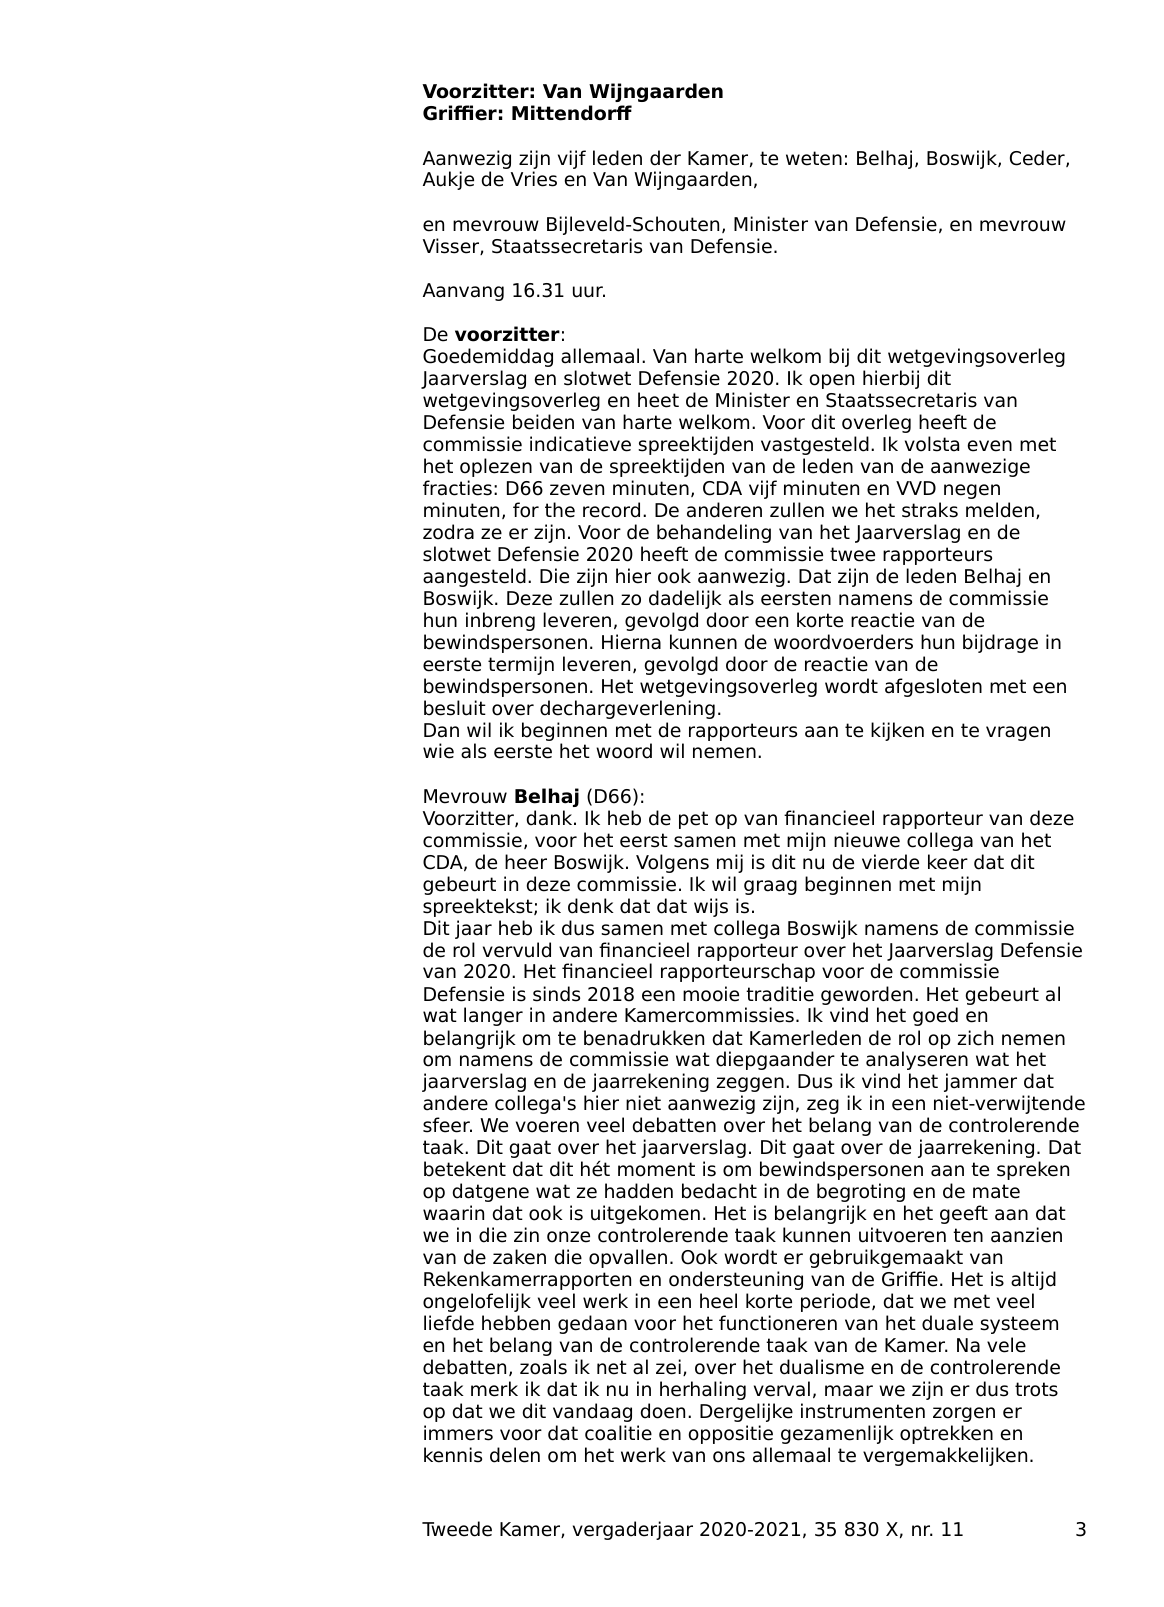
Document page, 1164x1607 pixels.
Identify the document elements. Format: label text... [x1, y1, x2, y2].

text Voorzitter: Van Wijngaarden [422, 81, 1087, 103]
text Aanvang 16.31 uur. [422, 280, 1087, 302]
text Aanwezig zijn vijf leden der Kamer, te weten: Belhaj, Boswijk, Ceder, Aukje de Vries en Van Wijngaarden, [422, 147, 1087, 191]
text De voorzitter: [422, 324, 1087, 346]
text Goedemiddag allemaal. Van harte welkom bij dit wetgevingsoverleg Jaarverslag en slotwet Defensie 2020. Ik open hierbij dit wetgevingsoverleg en heet de Minister en Staatssecretaris van Defensie beiden van harte welkom. Voor dit overleg heeft de commissie indicatieve spreektijden vastgesteld. Ik volsta even met het oplezen van de spreektijden van de leden van de aanwezige fracties: D66 zeven minuten, CDA vijf minuten en VVD negen minuten, for the record. De anderen zullen we het straks melden, zodra ze er zijn. Voor de behandeling van het Jaarverslag en de slotwet Defensie 2020 heeft de commissie twee rapporteurs aangesteld. Die zijn hier ook aanwezig. Dat zijn de leden Belhaj en Boswijk. Deze zullen zo dadelijk als eersten namens de commissie hun inbreng leveren, gevolgd door een korte reactie van de bewindspersonen. Hierna kunnen de woordvoerders hun bijdrage in eerste termijn leveren, gevolgd door de reactie van de bewindspersonen. Het wetgevingsoverleg wordt afgesloten met een besluit over dechargeverlening. [422, 346, 1087, 719]
text en mevrouw Bijleveld-Schouten, Minister van Defensie, en mevrouw Visser, Staatssecretaris van Defensie. [422, 213, 1087, 257]
text Voorzitter, dank. Ik heb de pet op van financieel rapporteur van deze commissie, voor het eerst samen met mijn nieuwe collega van het CDA, de heer Boswijk. Volgens mij is dit nu de vierde keer dat dit gebeurt in deze commissie. Ik wil graag beginnen met mijn spreektekst; ik denk dat dat wijs is. [422, 808, 1087, 917]
text Mevrouw Belhaj (D66): [422, 786, 1087, 808]
text Dan wil ik beginnen met de rapporteurs aan te kijken en te vragen wie als eerste het woord wil nemen. [422, 719, 1087, 763]
text Griffier: Mittendorff [422, 103, 1087, 125]
text Dit jaar heb ik dus samen met collega Boswijk namens de commissie de rol vervuld van financieel rapporteur over het Jaarverslag Defensie van 2020. Het financieel rapporteurschap voor de commissie Defensie is sinds 2018 een mooie traditie geworden. Het gebeurt al wat langer in andere Kamercommissies. Ik vind het goed en belangrijk om te benadrukken dat Kamerleden de rol op zich nemen om namens de commissie wat diepgaander te analyseren wat het jaarverslag en de jaarrekening zeggen. Dus ik vind het jammer dat andere collega's hier niet aanwezig zijn, zeg ik in een niet-verwijtende sfeer. We voeren veel debatten over het belang van de controlerende taak. Dit gaat over het jaarverslag. Dit gaat over de jaarrekening. Dat betekent dat dit hét moment is om bewindspersonen aan te spreken op datgene wat ze hadden bedacht in de begroting en de mate waarin dat ook is uitgekomen. Het is belangrijk en het geeft aan dat we in die zin onze controlerende taak kunnen uitvoeren ten aanzien van de zaken die opvallen. Ook wordt er gebruikgemaakt van Rekenkamerrapporten en ondersteuning van de Griffie. Het is altijd ongelofelijk veel werk in een heel korte periode, dat we met veel liefde hebben gedaan voor het functioneren van het duale systeem en het belang van de controlerende taak van de Kamer. Na vele debatten, zoals ik net al zei, over het dualisme en de controlerende taak merk ik dat ik nu in herhaling verval, maar we zijn er dus trots op dat we dit vandaag doen. Dergelijke instrumenten zorgen er immers voor dat coalitie en oppositie gezamenlijk optrekken en kennis delen om het werk van ons allemaal te vergemakkelijken. [422, 917, 1087, 1467]
